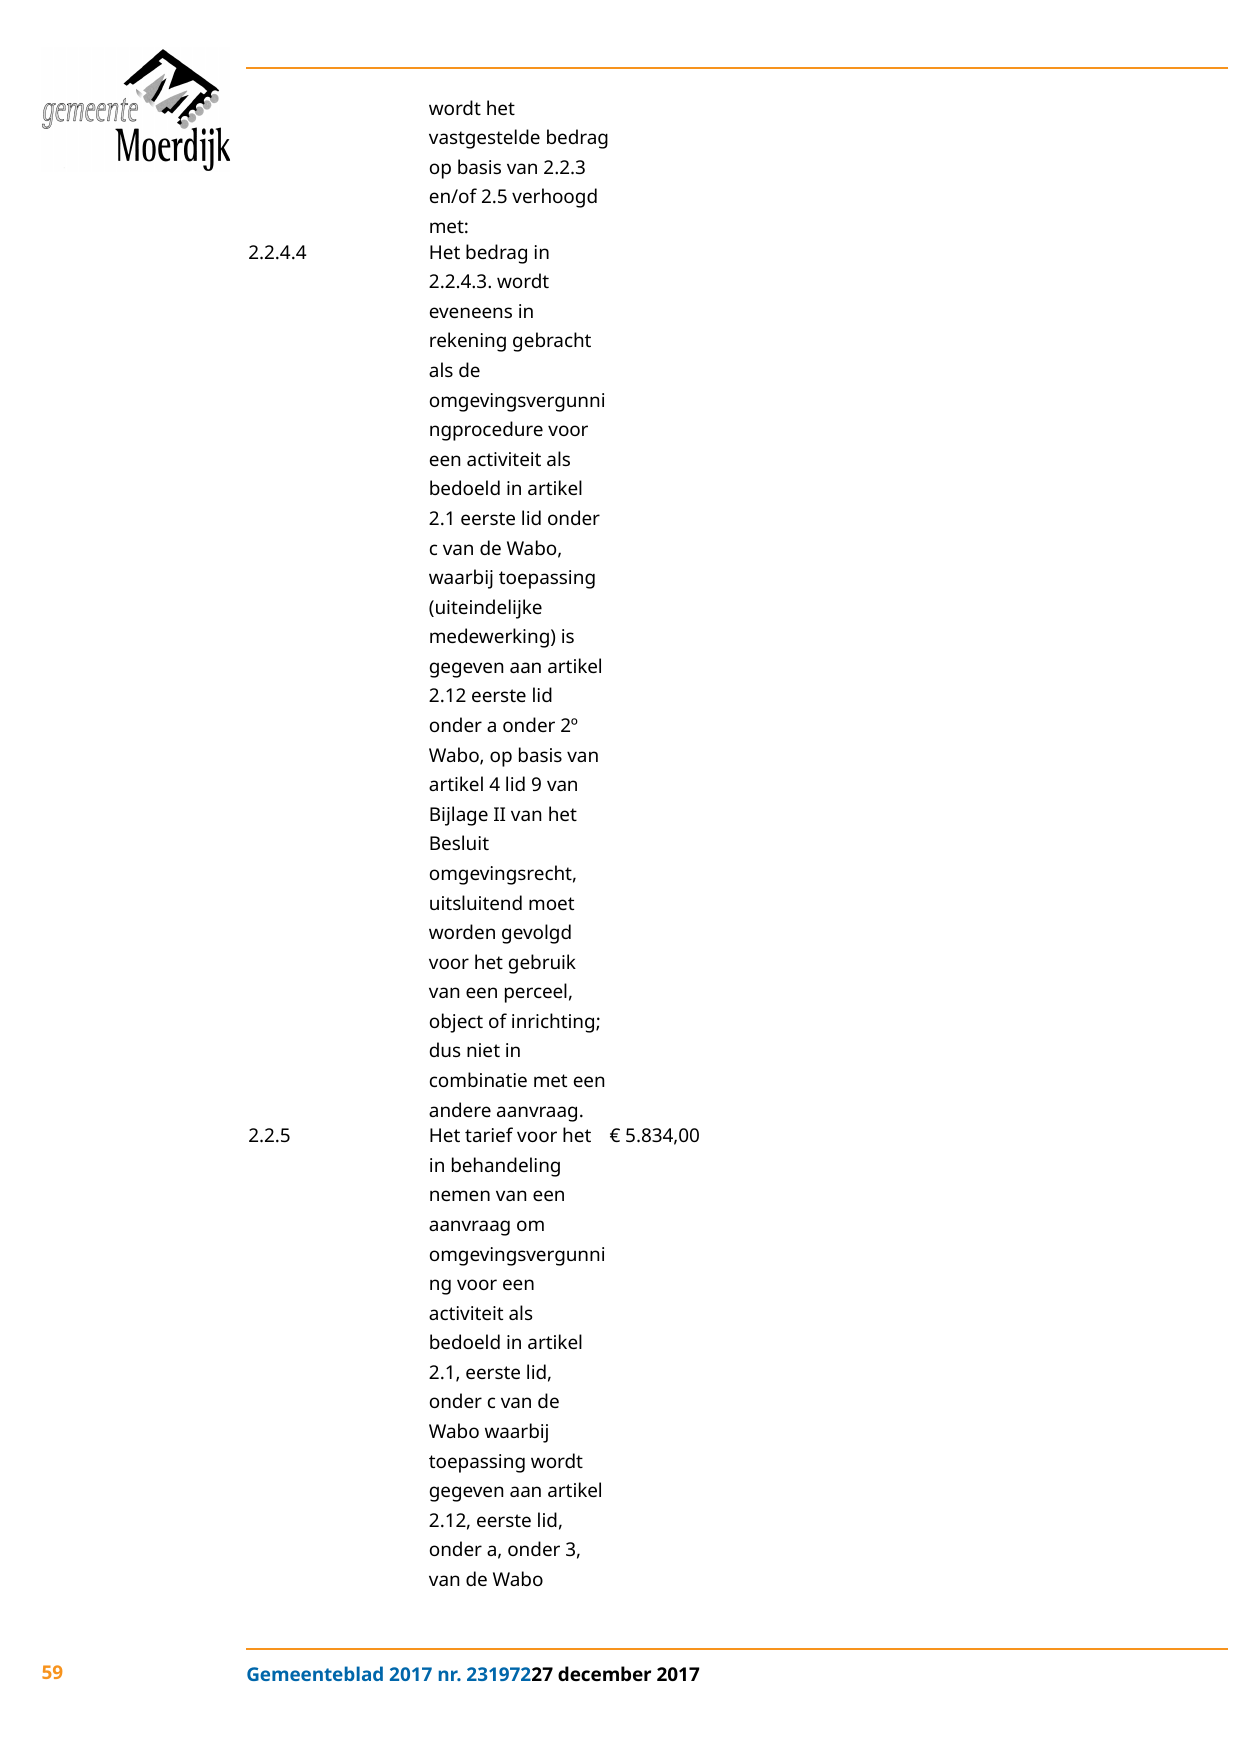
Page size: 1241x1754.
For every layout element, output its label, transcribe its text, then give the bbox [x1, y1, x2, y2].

table_cell € 5.834,00 [609, 1123, 790, 1592]
table_cell 2.2.5 [248, 1123, 429, 1592]
table_cell Het bedrag in 2.2.4.3. wordt eveneens in rekening gebracht als de omgevingsvergunningprocedure voor een activiteit als bedoeld in artikel 2.1 eerste lid onder c van de Wabo, waarbij toepassing (uiteindelijke medewerking) is gegeven aan artikel 2.12 eerste lid onder a onder 2º Wabo, op basis van artikel 4 lid 9 van Bijlage II van het Besluit omgevingsrecht, uitsluitend moet worden gevolgd voor het gebruik van een perceel, object of inrichting; dus niet in combinatie met een andere aanvraag. [429, 239, 609, 1122]
table_cell Het tarief voor het in behandeling nemen van een aanvraag om omgevingsvergunning voor een activiteit als bedoeld in artikel 2.1, eerste lid, onder c van de Wabo waarbij toepassing wordt gegeven aan artikel 2.12, eerste lid, onder a, onder 3, van de Wabo [429, 1123, 609, 1592]
table_cell wordt het vastgestelde bedrag op basis van 2.2.3 en/of 2.5 verhoogd met: [429, 95, 609, 239]
table_cell 2.2.4.4 [248, 239, 429, 1122]
table_cell [609, 239, 790, 1122]
table_cell [248, 95, 429, 239]
picture [41, 47, 231, 172]
table_cell [609, 95, 790, 239]
